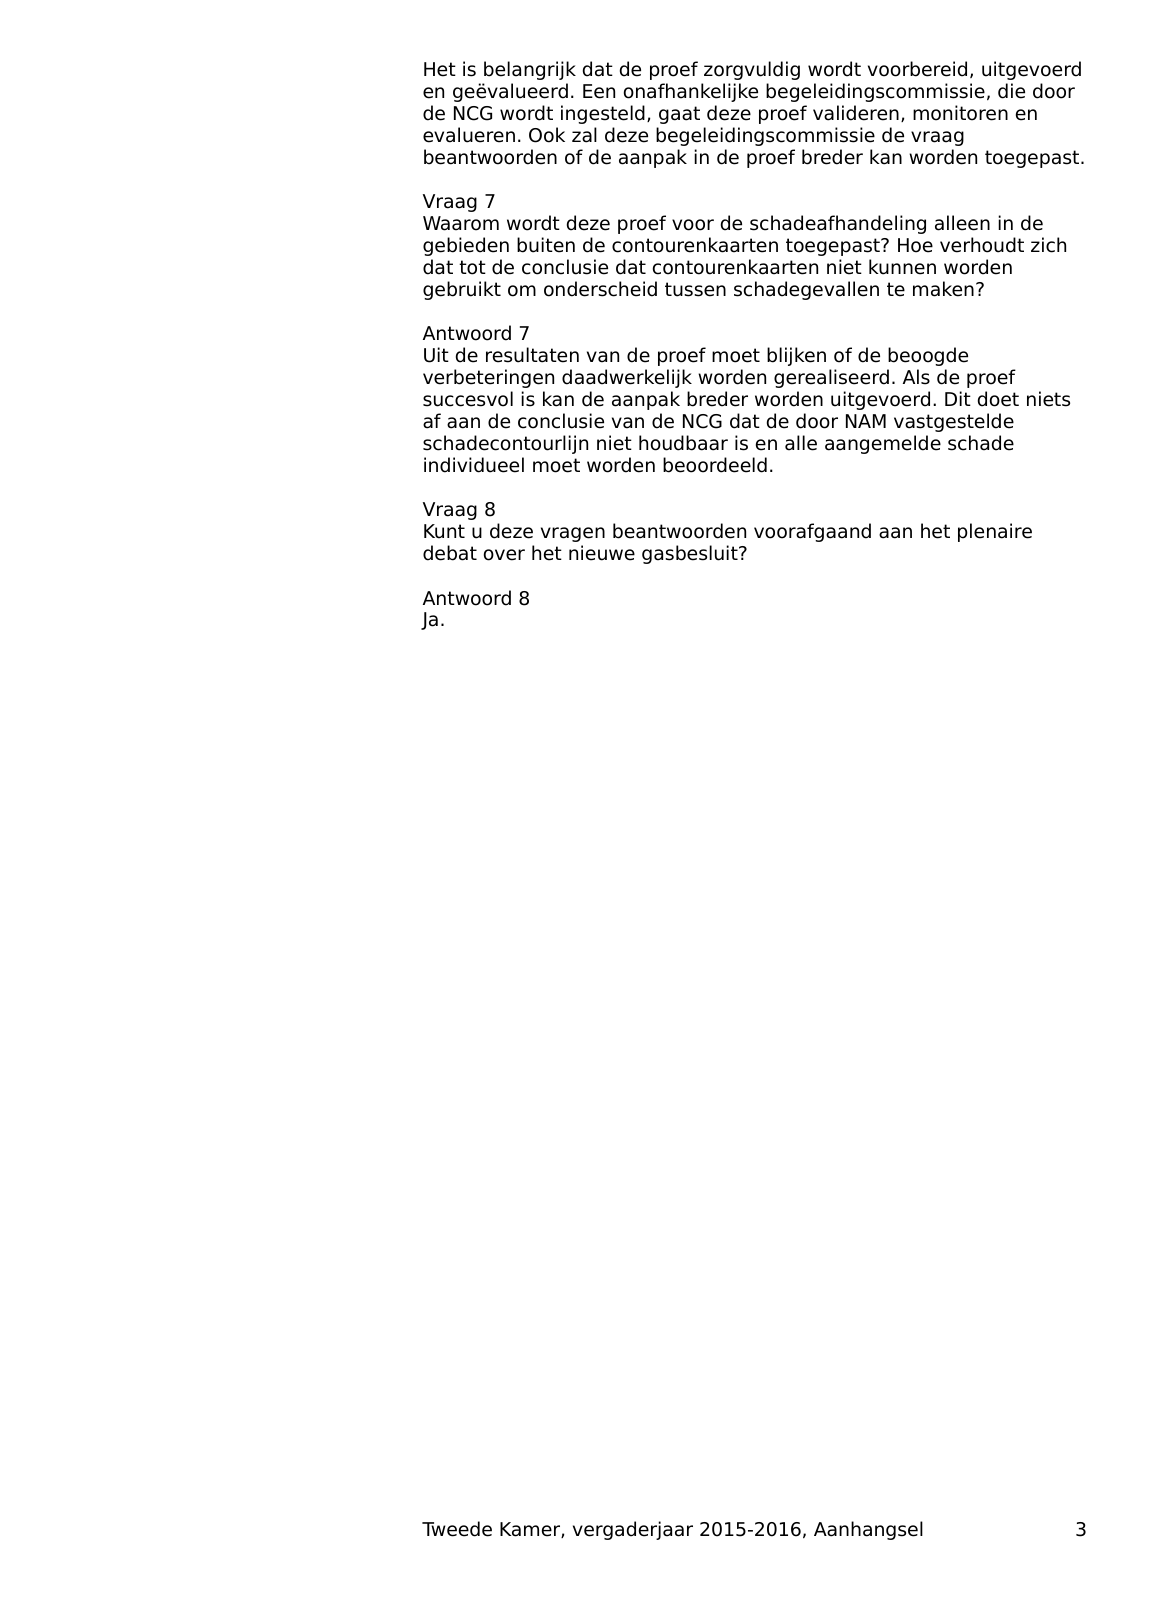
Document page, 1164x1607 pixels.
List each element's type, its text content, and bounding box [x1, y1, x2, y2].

text Waarom wordt deze proef voor de schadeafhandeling alleen in de gebieden buiten de contourenkaarten toegepast? Hoe verhoudt zich dat tot de conclusie dat contourenkaarten niet kunnen worden gebruikt om onderscheid tussen schadegevallen te maken? [422, 213, 1087, 301]
text Uit de resultaten van de proef moet blijken of de beoogde verbeteringen daadwerkelijk worden gerealiseerd. Als de proef succesvol is kan de aanpak breder worden uitgevoerd. Dit doet niets af aan de conclusie van de NCG dat de door NAM vastgestelde schadecontourlijn niet houdbaar is en alle aangemelde schade individueel moet worden beoordeeld. [422, 345, 1087, 477]
text Kunt u deze vragen beantwoorden voorafgaand aan het plenaire debat over het nieuwe gasbesluit? [422, 521, 1087, 565]
text Vraag 8 [422, 499, 1087, 521]
text Ja. [422, 609, 1087, 631]
text Het is belangrijk dat de proef zorgvuldig wordt voorbereid, uitgevoerd en geëvalueerd. Een onafhankelijke begeleidingscommissie, die door de NCG wordt ingesteld, gaat deze proef valideren, monitoren en evalueren. Ook zal deze begeleidingscommissie de vraag beantwoorden of de aanpak in de proef breder kan worden toegepast. [422, 59, 1087, 169]
text Antwoord 8 [422, 587, 1087, 609]
text Vraag 7 [422, 191, 1087, 213]
text Antwoord 7 [422, 323, 1087, 345]
